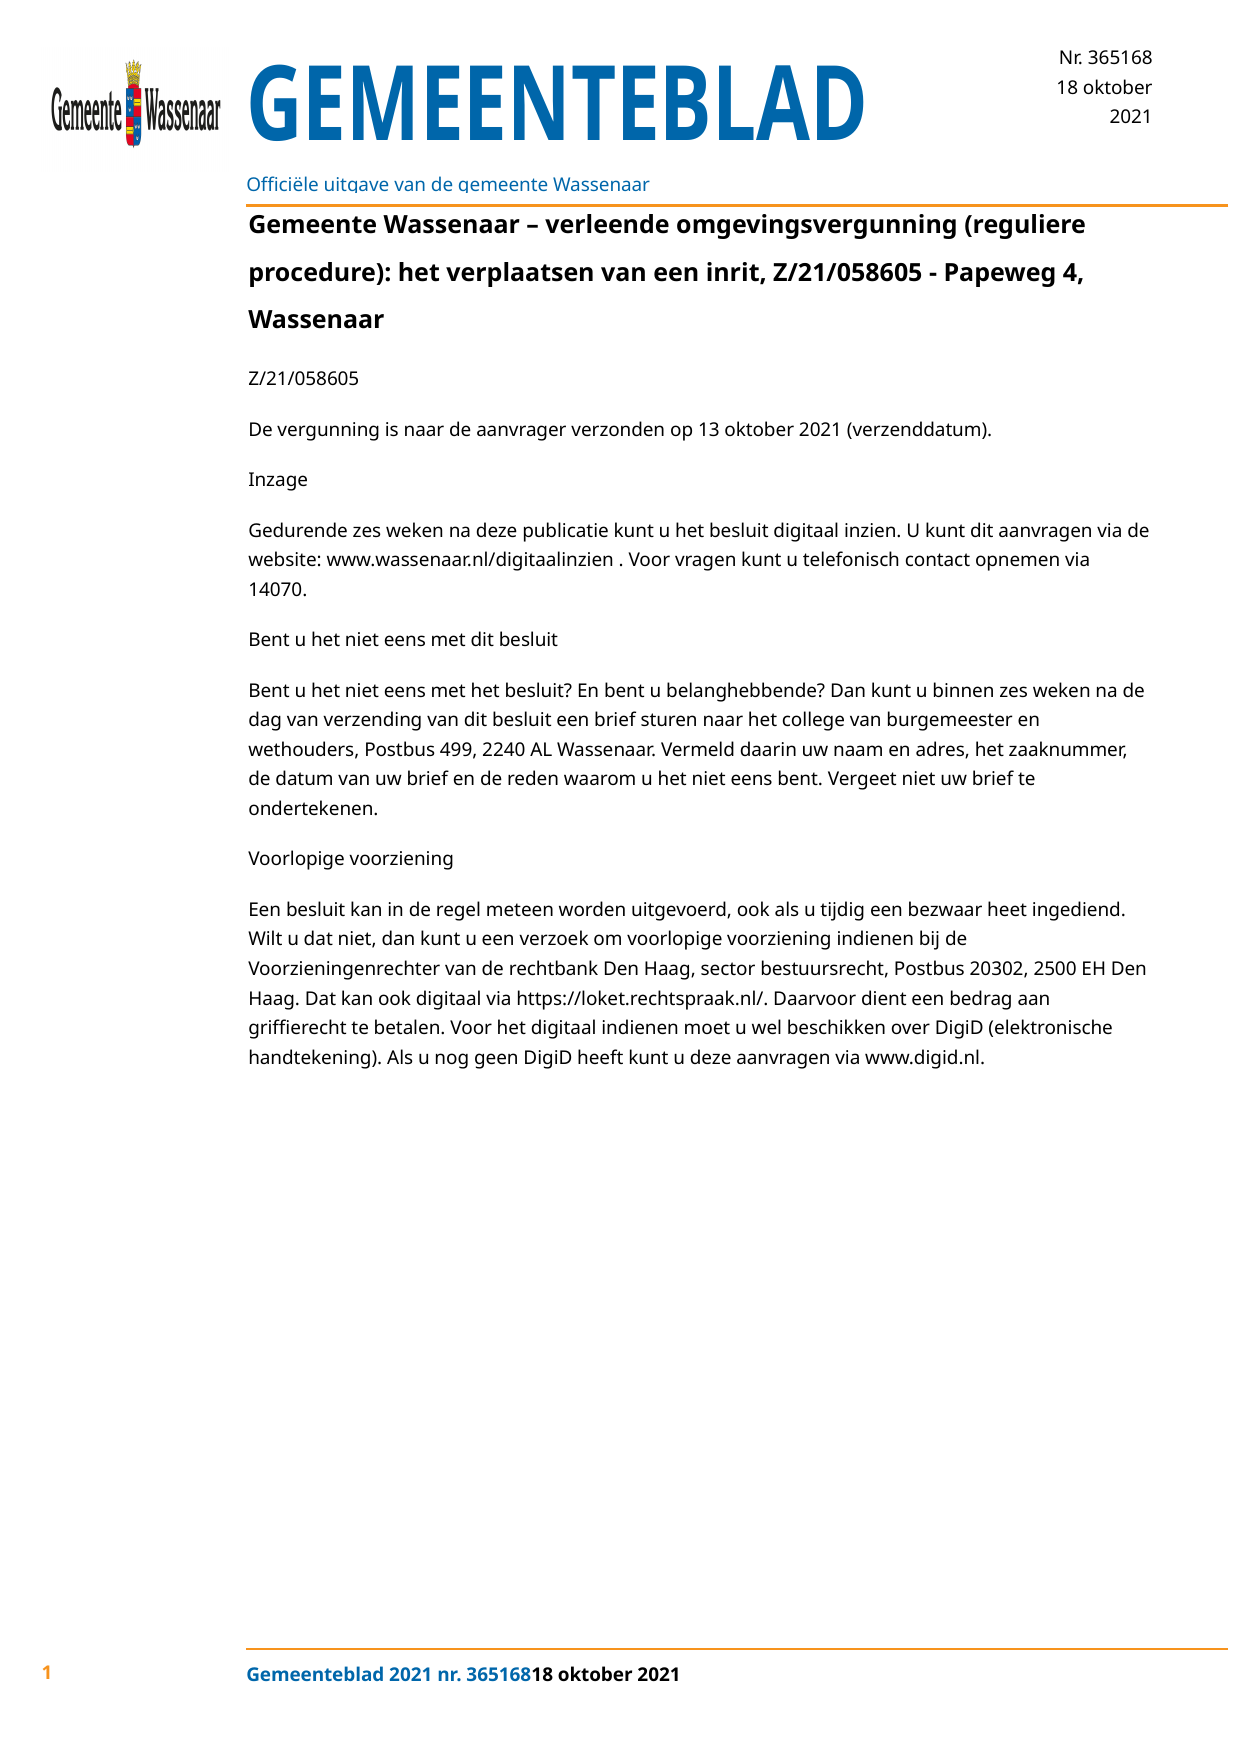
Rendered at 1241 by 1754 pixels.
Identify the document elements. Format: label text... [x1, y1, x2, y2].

text Bent u het niet eens met het besluit? En bent u belanghebbende? Dan kunt u binnen zes weken na de dag van verzending van dit besluit een brief sturen naar het college van burgemeester en wethouders, Postbus 499, 2240 AL Wassenaar. Vermeld daarin uw naam en adres, het zaaknummer, de datum van uw brief en de reden waarom u het niet eens bent. Vergeet niet uw brief te ondertekenen. [248, 677, 1152, 821]
picture [41, 47, 231, 172]
text Gedurende zes weken na deze publicatie kunt u het besluit digitaal inzien. U kunt dit aanvragen via de website: www.wassenaar.nl/digitaalinzien . Voor vragen kunt u telefonisch contact opnemen via 14070. [248, 517, 1152, 602]
text Z/21/058605 [248, 366, 1152, 391]
text De vergunning is naar de aanvrager verzonden op 13 oktober 2021 (verzenddatum). [248, 416, 1152, 442]
text Voorlopige voorziening [248, 846, 1152, 871]
text Inzage [248, 466, 1152, 492]
text Een besluit kan in de regel meteen worden uitgevoerd, ook als u tijdig een bezwaar heet ingediend. Wilt u dat niet, dan kunt u een verzoek om voorlopige voorziening indienen bij de Voorzieningenrechter van de rechtbank Den Haag, sector bestuursrecht, Postbus 20302, 2500 EH Den Haag. Dat kan ook digitaal via https://loket.rechtspraak.nl/. Daarvoor dient een bedrag aan griffierecht te betalen. Voor het digitaal indienen moet u wel beschikken over DigiD (elektronische handtekening). Als u nog geen DigiD heeft kunt u deze aanvragen via www.digid.nl. [248, 896, 1152, 1069]
text Bent u het niet eens met dit besluit [248, 626, 1152, 652]
text Gemeente Wassenaar – verleende omgevingsvergunning (reguliere procedure): het verplaatsen van een inrit, Z/21/058605 - Papeweg 4, Wassenaar [248, 207, 1152, 336]
